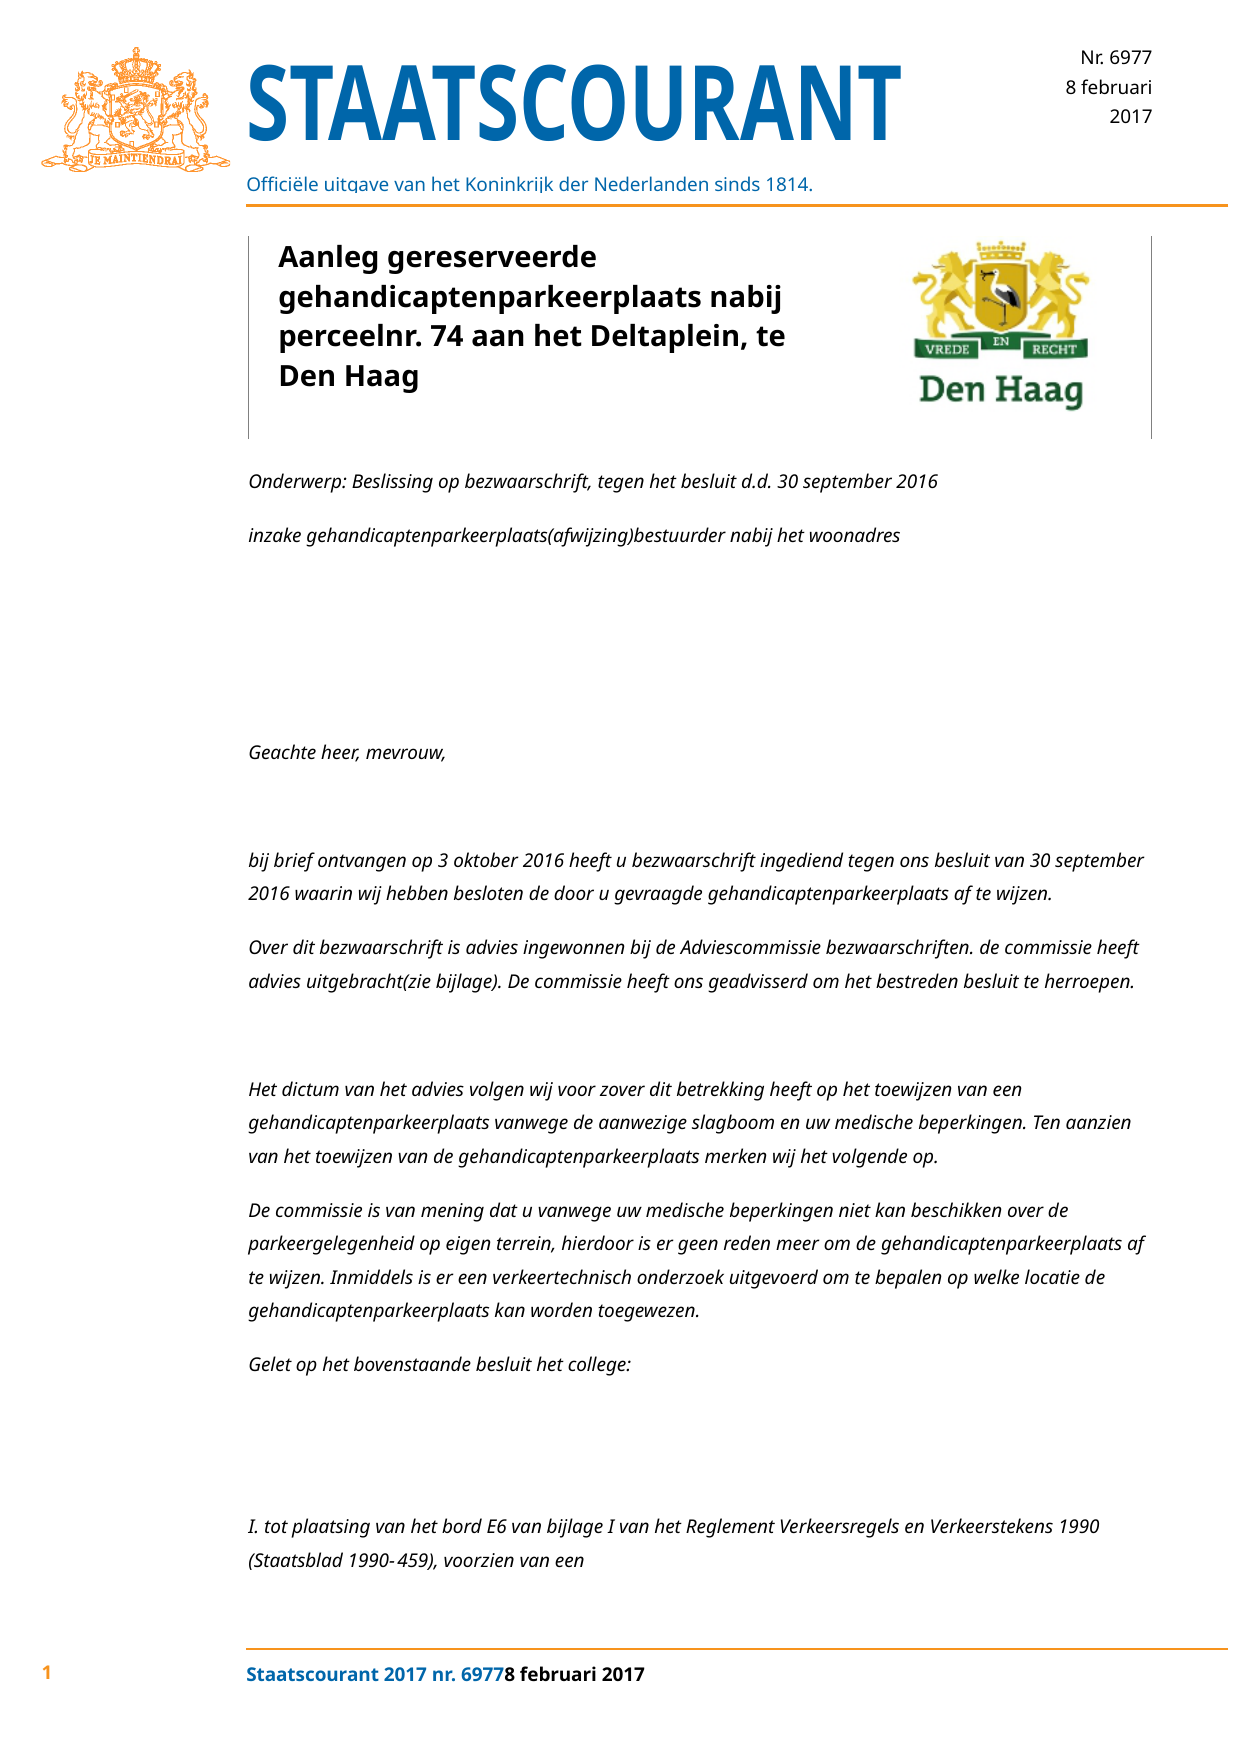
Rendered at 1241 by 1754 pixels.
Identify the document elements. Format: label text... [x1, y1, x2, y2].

table_header [850, 414, 1151, 439]
text Onderwerp: Beslissing op bezwaarschrift, tegen het besluit d.d. 30 september 2016 [248, 469, 1152, 494]
text Geachte heer, mevrouw, [248, 739, 1152, 765]
text Gelet op het bovenstaande besluit het college: [248, 1351, 1152, 1377]
table_header Aanleg gereserveerde gehandicaptenparkeerplaats nabij perceelnr. 74 aan het Deltaplein, te Den Haag [249, 236, 850, 439]
table_header [850, 236, 899, 413]
picture [899, 236, 1103, 414]
text inzake gehandicaptenparkeerplaats(afwijzing)bestuurder nabij het woonadres [248, 523, 1152, 548]
text Het dictum van het advies volgen wij voor zover dit betrekking heeft op het toewijzen van een gehandicaptenparkeerplaats vanwege de aanwezige slagboom en uw medische beperkingen. Ten aanzien van het toewijzen van de gehandicaptenparkeerplaats merken wij het volgende op. [248, 1076, 1152, 1169]
text I. tot plaatsing van het bord E6 van bijlage I van het Reglement Verkeersregels en Verkeerstekens 1990 (Staatsblad 1990‑459), voorzien van een [248, 1514, 1152, 1573]
text bij brief ontvangen op 3 oktober 2016 heeft u bezwaarschrift ingediend tegen ons besluit van 30 september 2016 waarin wij hebben besloten de door u gevraagde gehandicaptenparkeerplaats af te wijzen. [248, 847, 1152, 906]
text Over dit bezwaarschrift is advies ingewonnen bij de Adviescommissie bezwaarschriften. de commissie heeft advies uitgebracht(zie bijlage). De commissie heeft ons geadvisserd om het bestreden besluit te herroepen. [248, 934, 1152, 994]
picture [41, 47, 231, 172]
text De commissie is van mening dat u vanwege uw medische beperkingen niet kan beschikken over de parkeergelegenheid op eigen terrein, hierdoor is er geen reden meer om de gehandicaptenparkeerplaats af te wijzen. Inmiddels is er een verkeertechnisch onderzoek uitgevoerd om te bepalen op welke locatie de gehandicaptenparkeerplaats kan worden toegewezen. [248, 1197, 1152, 1323]
table_header [1103, 236, 1151, 413]
